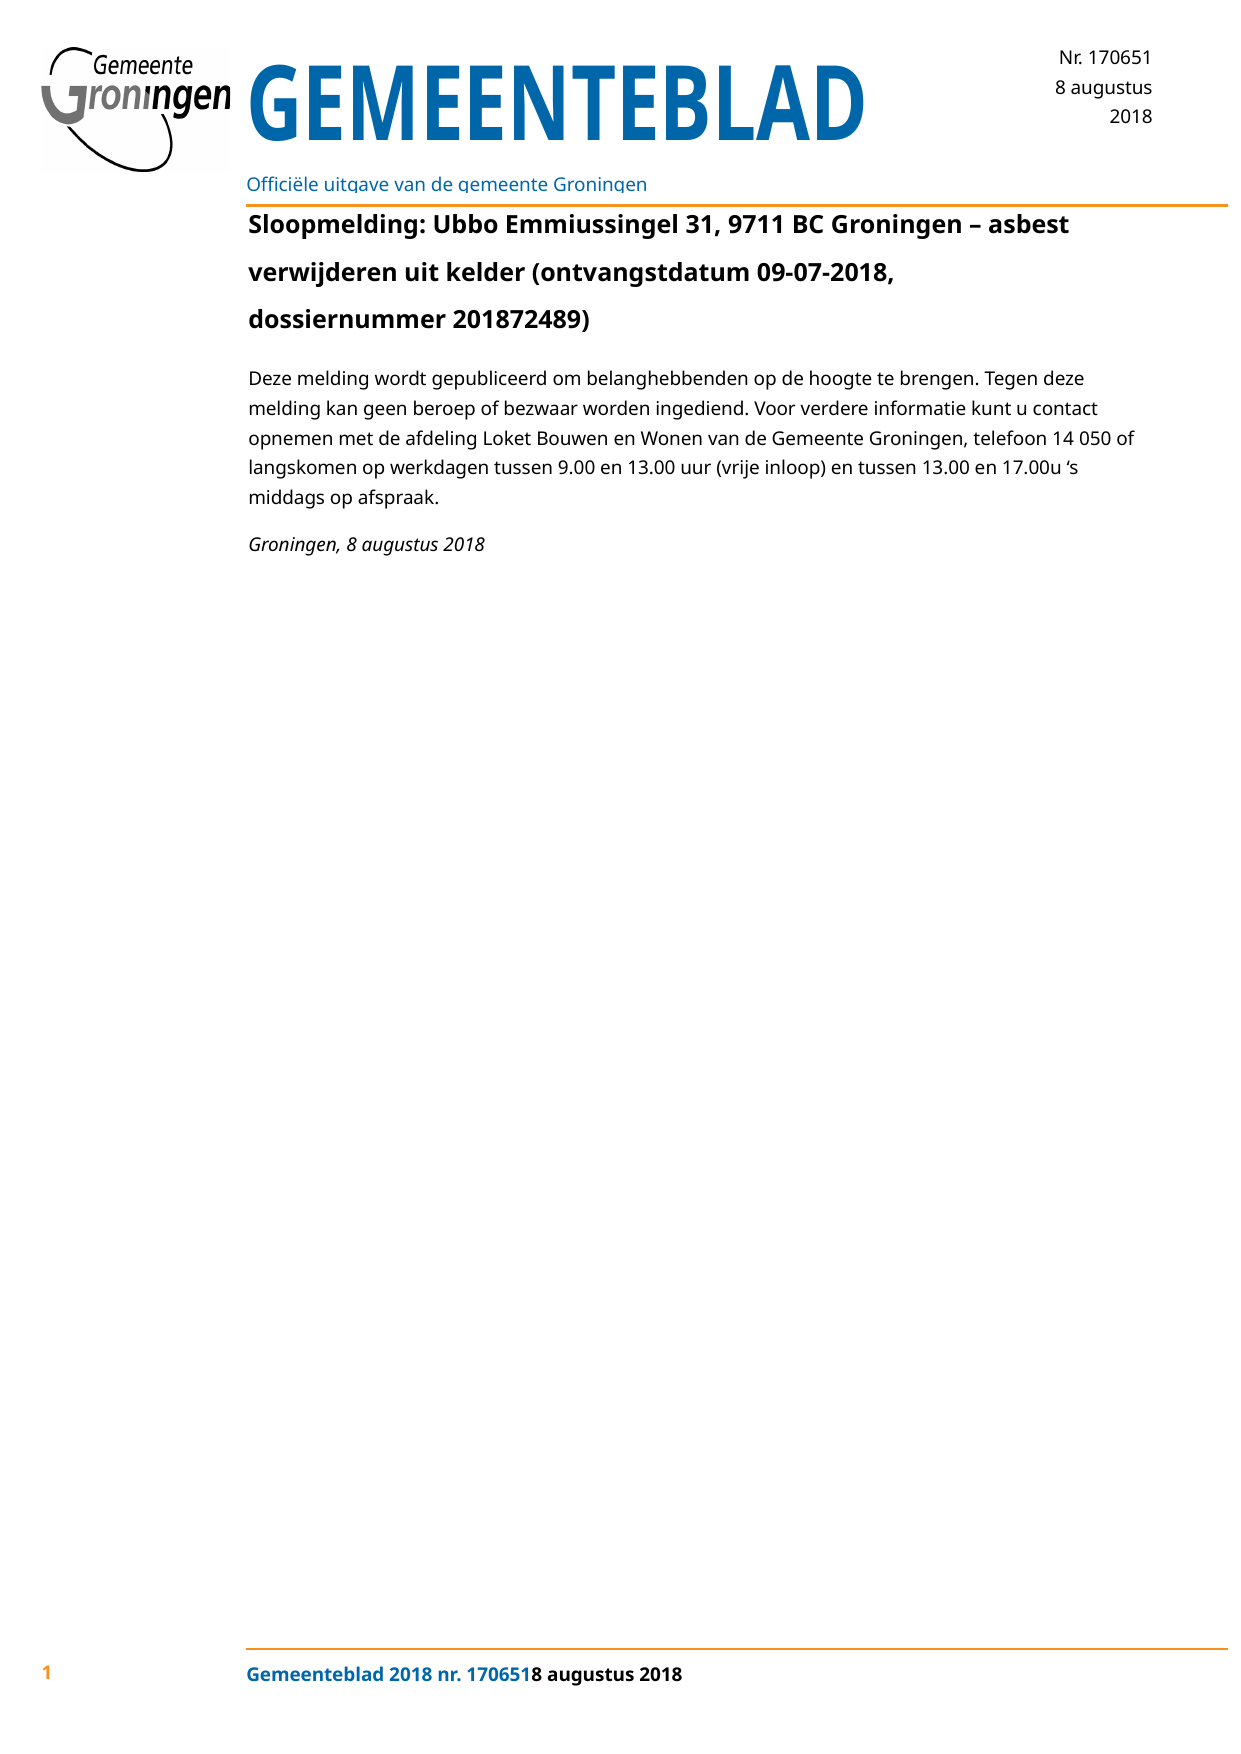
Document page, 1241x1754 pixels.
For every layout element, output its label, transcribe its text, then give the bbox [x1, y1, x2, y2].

picture [41, 47, 231, 172]
text Deze melding wordt gepubliceerd om belanghebbenden op de hoogte te brengen. Tegen deze melding kan geen beroep of bezwaar worden ingediend. Voor verdere informatie kunt u contact opnemen met de afdeling Loket Bouwen en Wonen van de Gemeente Groningen, telefoon 14 050 of langskomen op werkdagen tussen 9.00 en 13.00 uur (vrije inloop) en tussen 13.00 en 17.00u ‘s middags op afspraak. [248, 366, 1152, 509]
text Groningen, 8 augustus 2018 [248, 532, 1152, 557]
text Sloopmelding: Ubbo Emmiussingel 31, 9711 BC Groningen – asbest verwijderen uit kelder (ontvangstdatum 09-07-2018, dossiernummer 201872489) [248, 207, 1152, 336]
